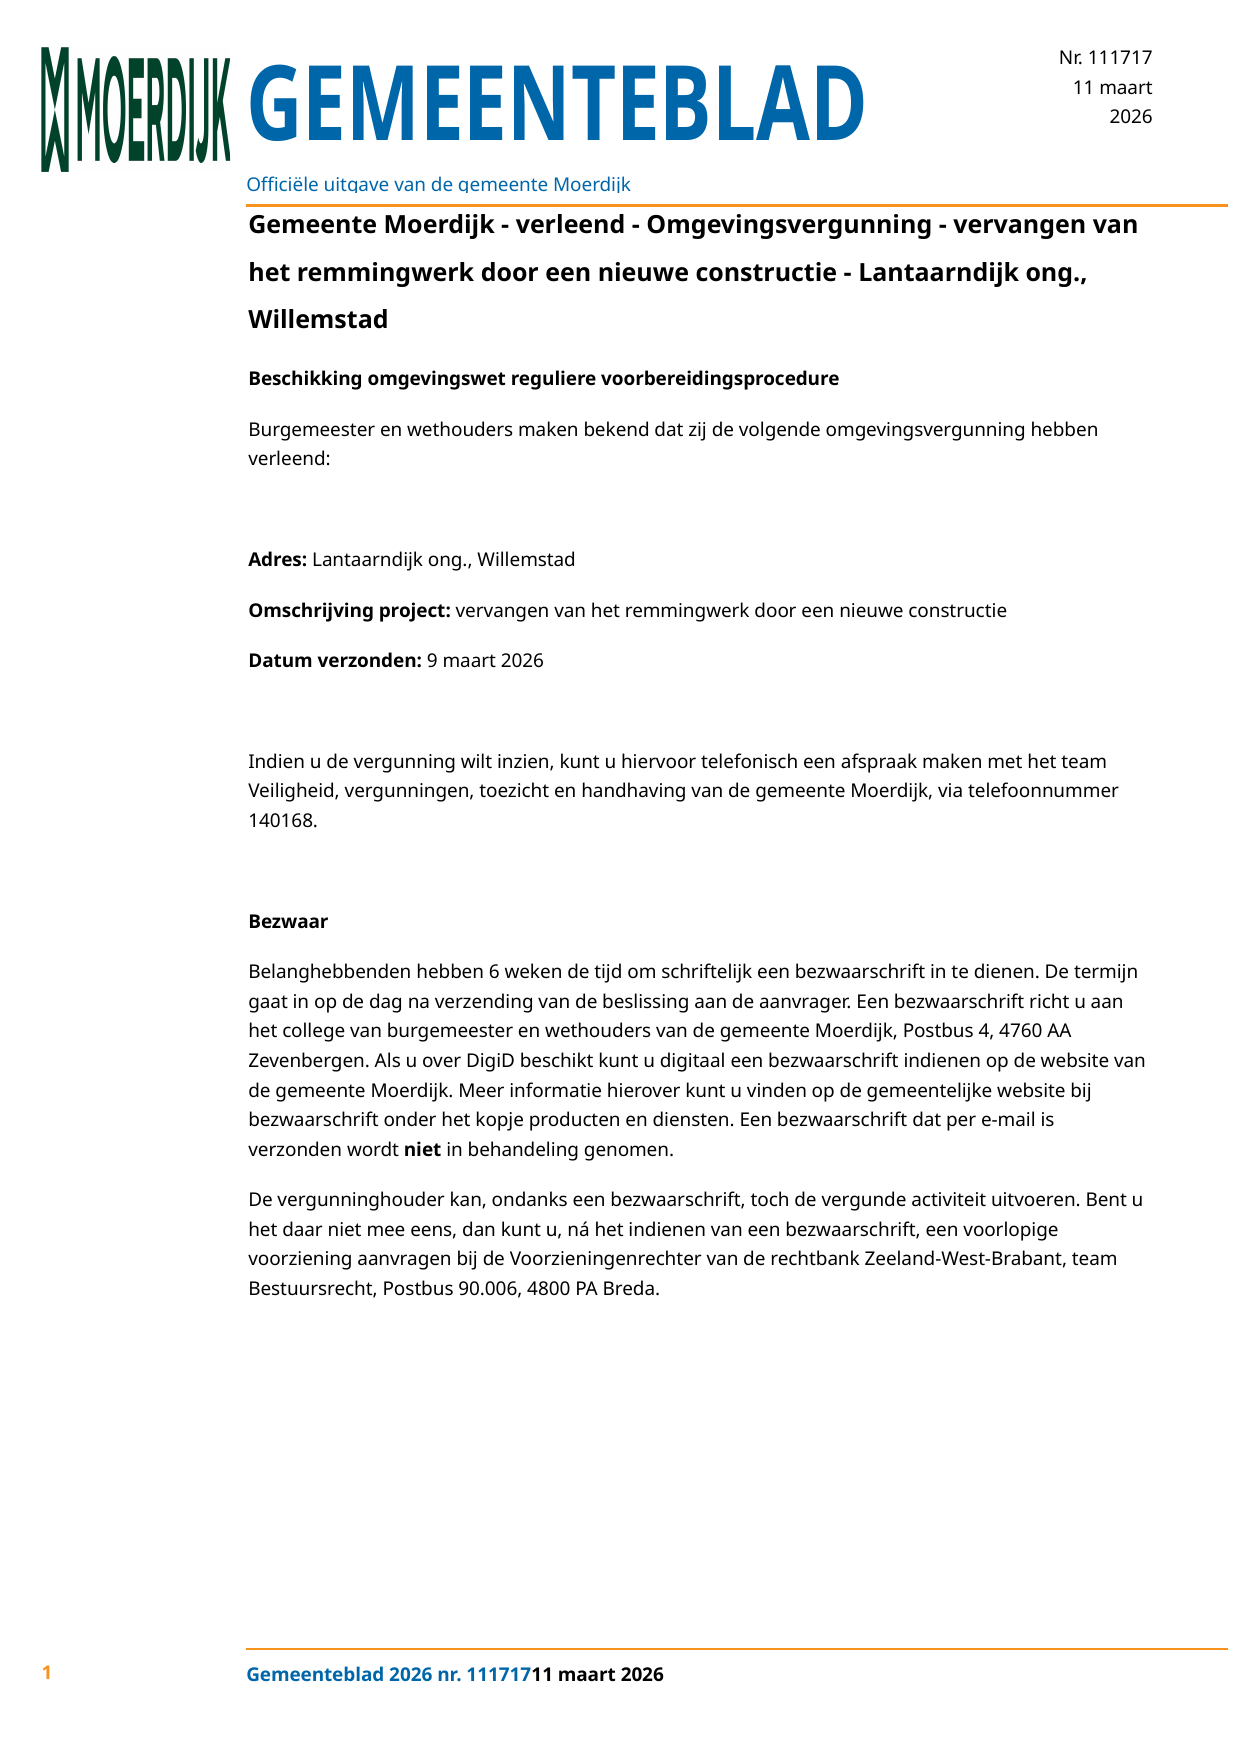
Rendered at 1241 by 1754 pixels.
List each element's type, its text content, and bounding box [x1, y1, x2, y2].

text Omschrijving project: vervangen van het remmingwerk door een nieuwe constructie [248, 597, 1152, 622]
text Burgemeester en wethouders maken bekend dat zij de volgende omgevingsvergunning hebben verleend: [248, 416, 1152, 471]
picture [41, 47, 231, 172]
text Datum verzonden: 9 maart 2026 [248, 647, 1152, 673]
text Indien u de vergunning wilt inzien, kunt u hiervoor telefonisch een afspraak maken met het team Veiligheid, vergunningen, toezicht en handhaving van de gemeente Moerdijk, via telefoonnummer 140168. [248, 748, 1152, 833]
text Bezwaar [248, 908, 1152, 934]
text Adres: Lantaarndijk ong., Willemstad [248, 546, 1152, 572]
text Gemeente Moerdijk - verleend - Omgevingsvergunning - vervangen van het remmingwerk door een nieuwe constructie - Lantaarndijk ong., Willemstad [248, 207, 1152, 336]
text Beschikking omgevingswet reguliere voorbereidingsprocedure [248, 366, 1152, 391]
text Belanghebbenden hebben 6 weken de tijd om schriftelijk een bezwaarschrift in te dienen. De termijn gaat in op de dag na verzending van de beslissing aan de aanvrager. Een bezwaarschrift richt u aan het college van burgemeester en wethouders van de gemeente Moerdijk, Postbus 4, 4760 AA Zevenbergen. Als u over DigiD beschikt kunt u digitaal een bezwaarschrift indienen op de website van de gemeente Moerdijk. Meer informatie hierover kunt u vinden op de gemeentelijke website bij bezwaarschrift onder het kopje producten en diensten. Een bezwaarschrift dat per e-mail is verzonden wordt niet in behandeling genomen. [248, 958, 1152, 1162]
text De vergunninghouder kan, ondanks een bezwaarschrift, toch de vergunde activiteit uitvoeren. Bent u het daar niet mee eens, dan kunt u, ná het indienen van een bezwaarschrift, een voorlopige voorziening aanvragen bij de Voorzieningenrechter van de rechtbank Zeeland-West-Brabant, team Bestuursrecht, Postbus 90.006, 4800 PA Breda. [248, 1186, 1152, 1301]
